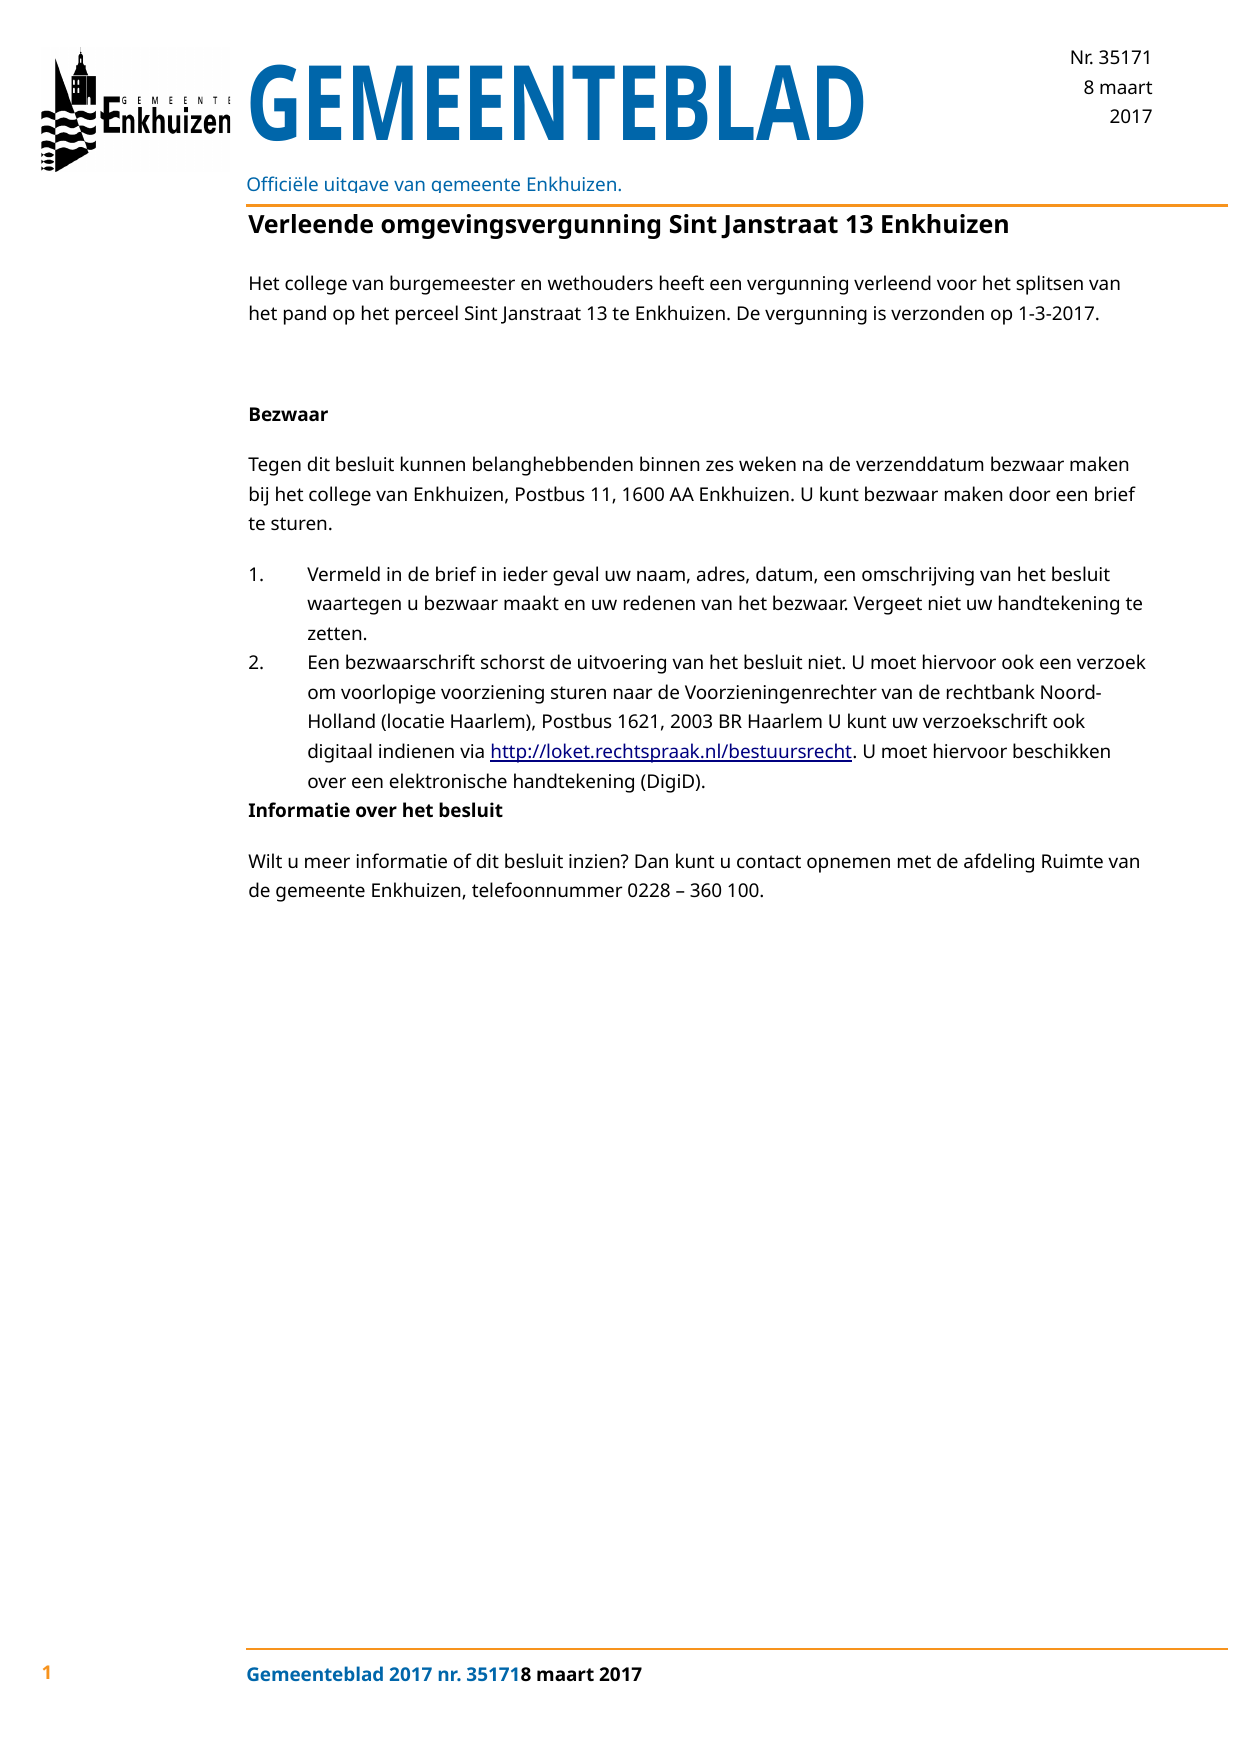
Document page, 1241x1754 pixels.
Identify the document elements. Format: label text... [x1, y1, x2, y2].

list Een bezwaarschrift schorst de uitvoering van het besluit niet. U moet hiervoor ook een verzoek om voorlopige voorziening sturen naar de Voorzieningenrechter van de rechtbank Noord-Holland (locatie Haarlem), Postbus 1621, 2003 BR Haarlem U kunt uw verzoekschrift ook digitaal indienen via http://loket.rechtspraak.nl/bestuursrecht. U moet hiervoor beschikken over een elektronische handtekening (DigiD). [248, 649, 1152, 793]
list Vermeld in de brief in ieder geval uw naam, adres, datum, een omschrijving van het besluit waartegen u bezwaar maakt en uw redenen van het bezwaar. Vergeet niet uw handtekening te zetten. [248, 561, 1152, 646]
text Informatie over het besluit [248, 797, 1152, 823]
text Wilt u meer informatie of dit besluit inzien? Dan kunt u contact opnemen met de afdeling Ruimte van de gemeente Enkhuizen, telefoonnummer 0228 – 360 100. [248, 848, 1152, 903]
picture [41, 47, 231, 172]
text Verleende omgevingsvergunning Sint Janstraat 13 Enkhuizen [248, 207, 1152, 241]
text Tegen dit besluit kunnen belanghebbenden binnen zes weken na de verzenddatum bezwaar maken bij het college van Enkhuizen, Postbus 11, 1600 AA Enkhuizen. U kunt bezwaar maken door een brief te sturen. [248, 451, 1152, 536]
text Het college van burgemeester en wethouders heeft een vergunning verleend voor het splitsen van het pand op het perceel Sint Janstraat 13 te Enkhuizen. De vergunning is verzonden op 1-3-2017. [248, 270, 1152, 326]
text Bezwaar [248, 401, 1152, 426]
